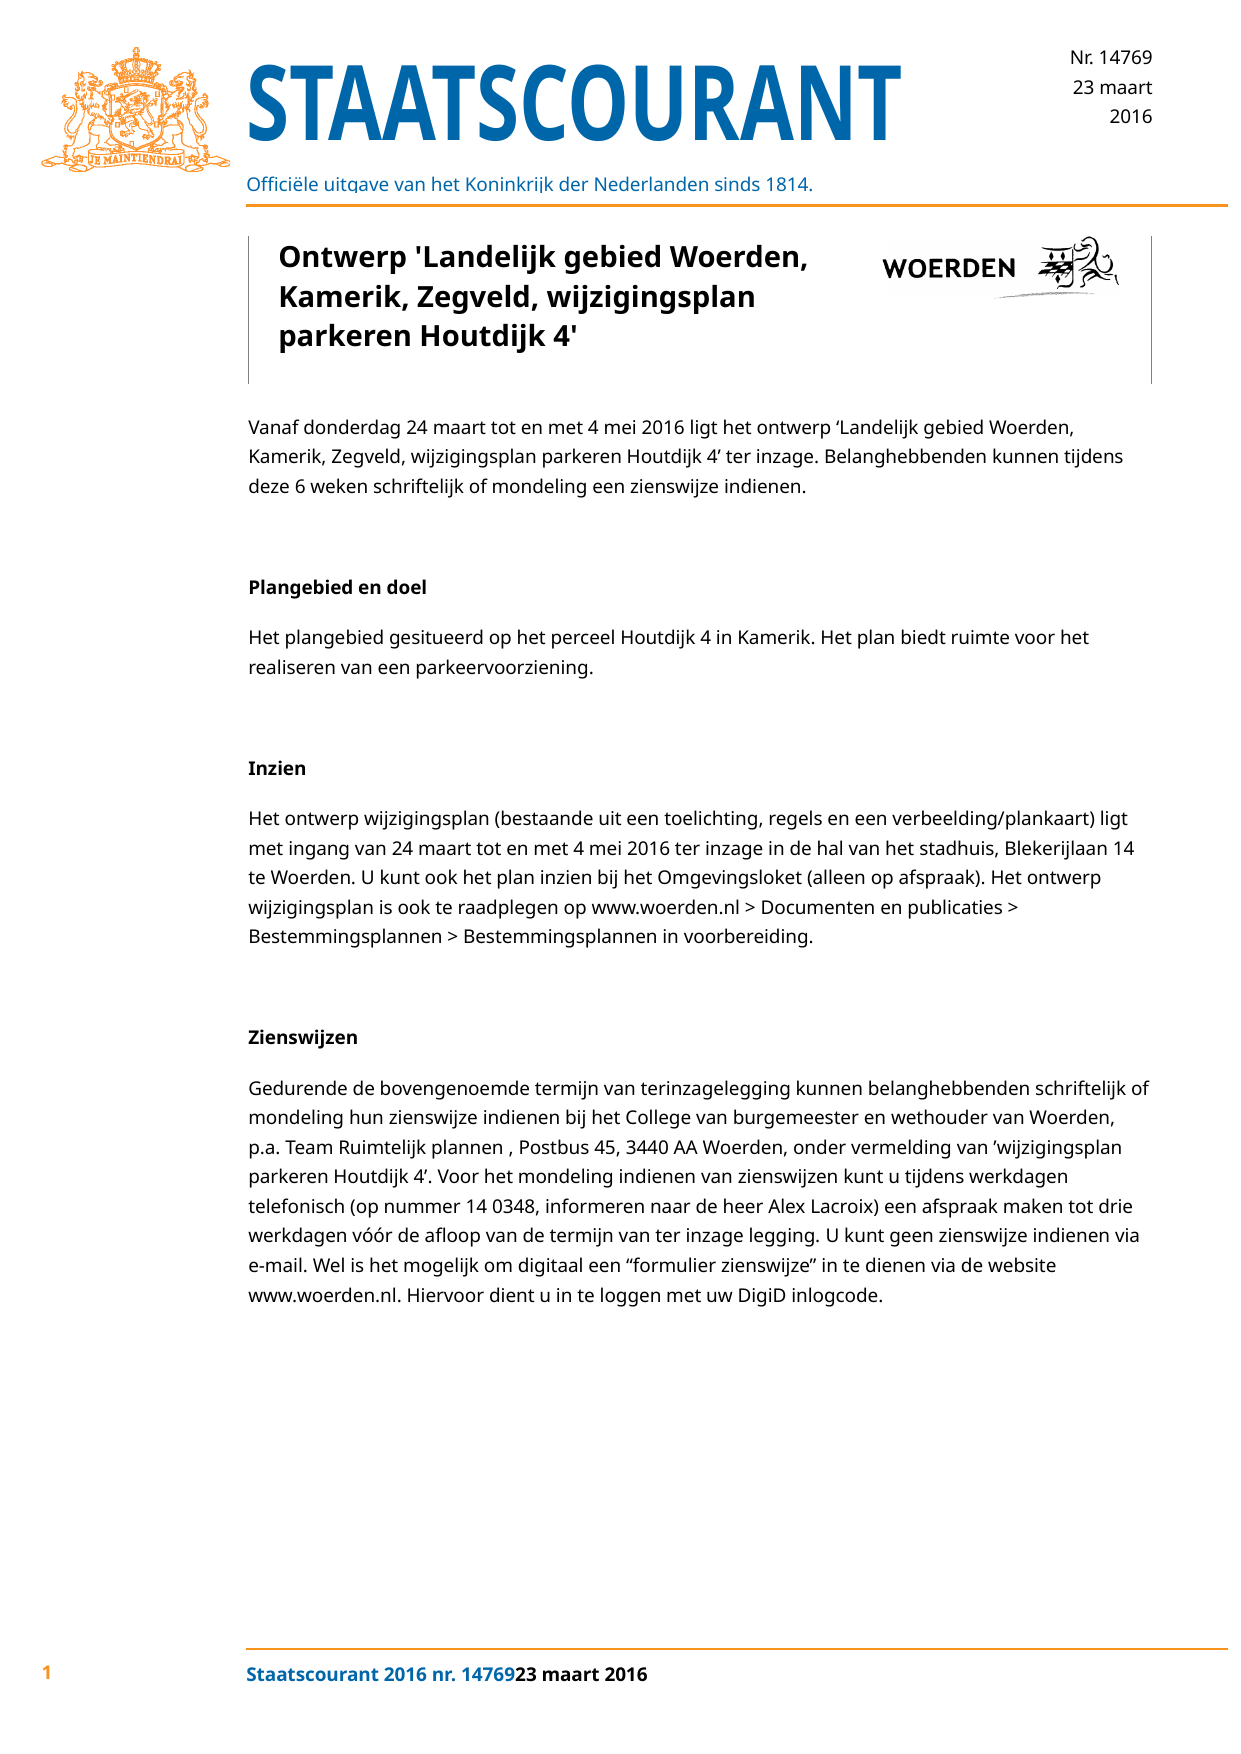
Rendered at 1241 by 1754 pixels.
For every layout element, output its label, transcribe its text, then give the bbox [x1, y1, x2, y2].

text Inzien [248, 755, 1152, 781]
picture [41, 47, 231, 172]
picture [882, 236, 1119, 299]
text Het plangebied gesitueerd op het perceel Houtdijk 4 in Kamerik. Het plan biedt ruimte voor het realiseren van een parkeervoorziening. [248, 624, 1152, 680]
text Plangebied en doel [248, 574, 1152, 600]
table_header Ontwerp 'Landelijk gebied Woerden, Kamerik, Zegveld, wijzigingsplan parkeren Houtdijk 4' [249, 236, 850, 384]
text Gedurende de bovengenoemde termijn van terinzagelegging kunnen belanghebbenden schriftelijk of mondeling hun zienswijze indienen bij het College van burgemeester en wethouder van Woerden, p.a. Team Ruimtelijk plannen , Postbus 45, 3440 AA Woerden, onder vermelding van ’wijzigingsplan parkeren Houtdijk 4’. Voor het mondeling indienen van zienswijzen kunt u tijdens werkdagen telefonisch (op nummer 14 0348, informeren naar de heer Alex Lacroix) een afspraak maken tot drie werkdagen vóór de afloop van de termijn van ter inzage legging. U kunt geen zienswijze indienen via e-mail. Wel is het mogelijk om digitaal een “formulier zienswijze” in te dienen via de website www.woerden.nl. Hiervoor dient u in te loggen met uw DigiD inlogcode. [248, 1075, 1152, 1308]
table_header [850, 236, 1151, 384]
text Zienswijzen [248, 1024, 1152, 1050]
text Vanaf donderdag 24 maart tot en met 4 mei 2016 ligt het ontwerp ‘Landelijk gebied Woerden, Kamerik, Zegveld, wijzigingsplan parkeren Houtdijk 4’ ter inzage. Belanghebbenden kunnen tijdens deze 6 weken schriftelijk of mondeling een zienswijze indienen. [248, 414, 1152, 499]
text Het ontwerp wijzigingsplan (bestaande uit een toelichting, regels en een verbeelding/plankaart) ligt met ingang van 24 maart tot en met 4 mei 2016 ter inzage in de hal van het stadhuis, Blekerijlaan 14 te Woerden. U kunt ook het plan inzien bij het Omgevingsloket (alleen op afspraak). Het ontwerp wijzigingsplan is ook te raadplegen op www.woerden.nl > Documenten en publicaties > Bestemmingsplannen > Bestemmingsplannen in voorbereiding. [248, 805, 1152, 949]
